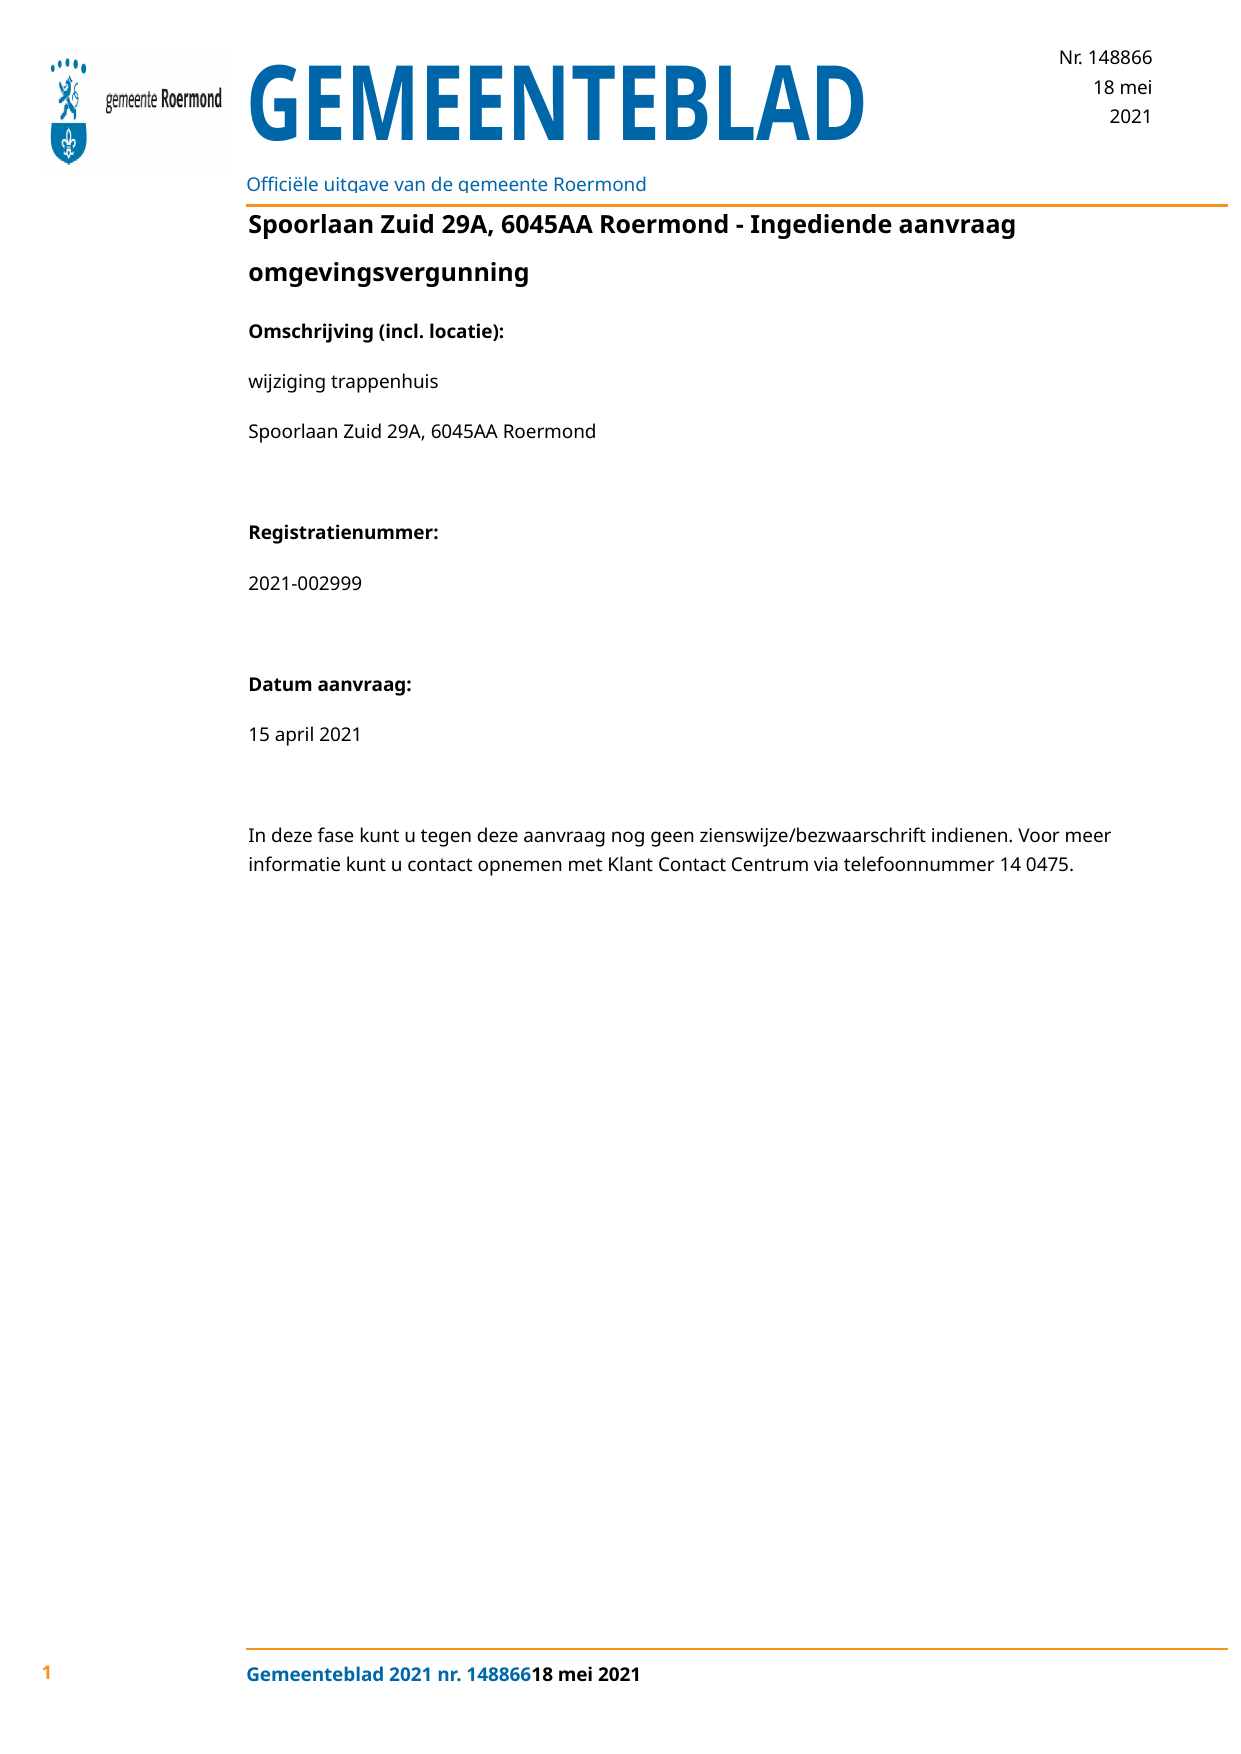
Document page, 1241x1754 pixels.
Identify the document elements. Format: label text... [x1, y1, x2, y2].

text Omschrijving (incl. locatie): [248, 318, 1152, 344]
text 2021-002999 [248, 570, 1152, 596]
text 15 april 2021 [248, 721, 1152, 747]
text Spoorlaan Zuid 29A, 6045AA Roermond [248, 419, 1152, 444]
picture [41, 47, 231, 172]
text Datum aanvraag: [248, 671, 1152, 697]
text Spoorlaan Zuid 29A, 6045AA Roermond - Ingediende aanvraag omgevingsvergunning [248, 207, 1152, 288]
text wijziging trappenhuis [248, 368, 1152, 394]
text In deze fase kunt u tegen deze aanvraag nog geen zienswijze/bezwaarschrift indienen. Voor meer informatie kunt u contact opnemen met Klant Contact Centrum via telefoonnummer 14 0475. [248, 822, 1152, 877]
text Registratienummer: [248, 519, 1152, 545]
